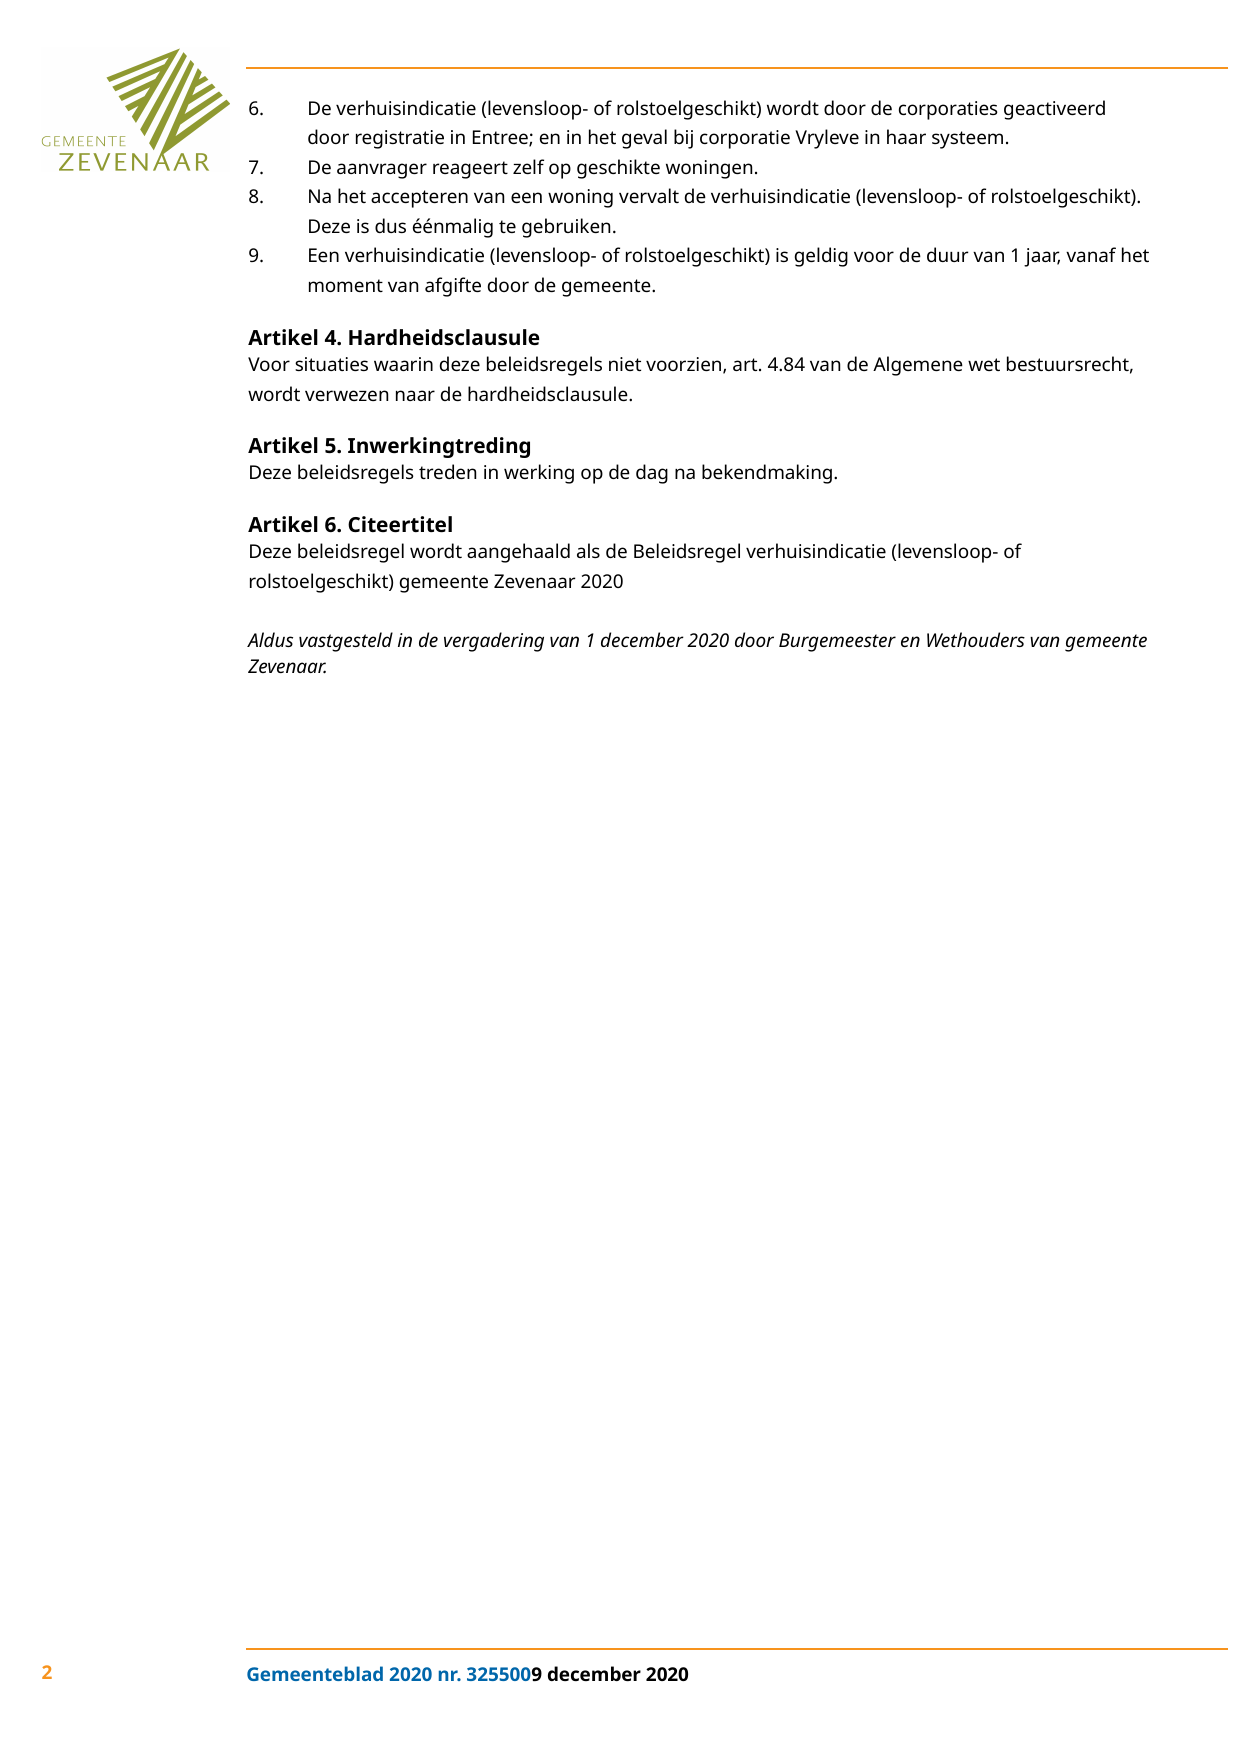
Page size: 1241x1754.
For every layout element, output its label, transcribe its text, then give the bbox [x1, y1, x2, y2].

text Aldus vastgesteld in de vergadering van 1 december 2020 door Burgemeester en Wethouders van gemeente Zevenaar. [248, 627, 1152, 679]
list Een verhuisindicatie (levensloop- of rolstoelgeschikt) is geldig voor de duur van 1 jaar, vanaf het moment van afgifte door de gemeente. [248, 243, 1152, 298]
text Artikel 6. Citeertitel [248, 510, 1152, 538]
text Deze beleidsregels treden in werking op de dag na bekendmaking. [248, 459, 1152, 485]
text Artikel 4. Hardheidsclausule [248, 323, 1152, 351]
list Na het accepteren van een woning vervalt de verhuisindicatie (levensloop- of rolstoelgeschikt). Deze is dus éénmalig te gebruiken. [248, 183, 1152, 239]
picture [41, 47, 231, 172]
text Deze beleidsregel wordt aangehaald als de Beleidsregel verhuisindicatie (levensloop- of rolstoelgeschikt) gemeente Zevenaar 2020 [248, 538, 1152, 594]
text Voor situaties waarin deze beleidsregels niet voorzien, art. 4.84 van de Algemene wet bestuursrecht, wordt verwezen naar de hardheidsclausule. [248, 351, 1152, 406]
list De verhuisindicatie (levensloop- of rolstoelgeschikt) wordt door de corporaties geactiveerd door registratie in Entree; en in het geval bij corporatie Vryleve in haar systeem. [248, 95, 1152, 150]
list De aanvrager reageert zelf op geschikte woningen. [248, 154, 1152, 180]
text Artikel 5. Inwerkingtreding [248, 431, 1152, 459]
